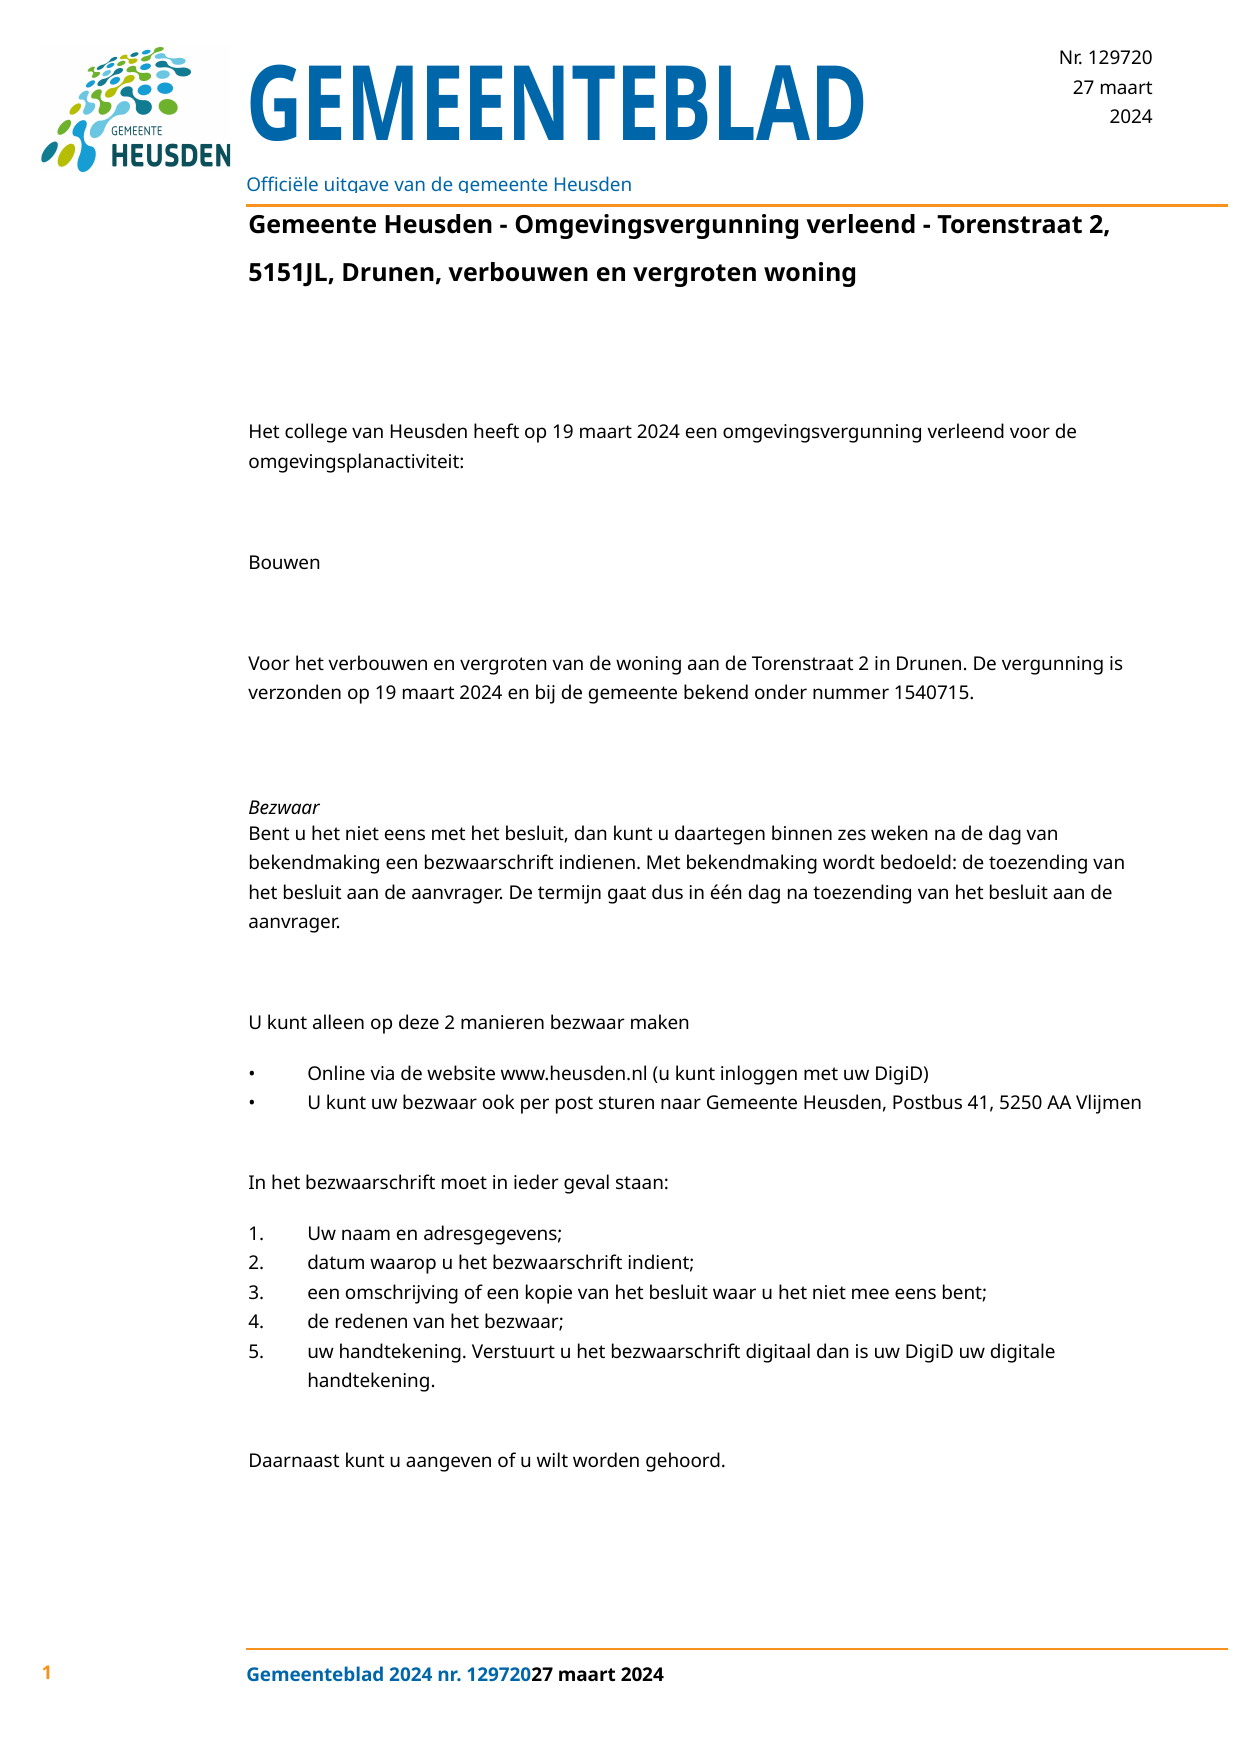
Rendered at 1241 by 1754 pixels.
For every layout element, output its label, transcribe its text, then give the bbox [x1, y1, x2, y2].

list uw handtekening. Verstuurt u het bezwaarschrift digitaal dan is uw DigiD uw digitale handtekening. [248, 1338, 1152, 1393]
list de redenen van het bezwaar; [248, 1308, 1152, 1334]
text Daarnaast kunt u aangeven of u wilt worden gehoord. [248, 1448, 1152, 1473]
text U kunt alleen op deze 2 manieren bezwaar maken [248, 1009, 1152, 1035]
text In het bezwaarschrift moet in ieder geval staan: [248, 1169, 1152, 1195]
list een omschrijving of een kopie van het besluit waar u het niet mee eens bent; [248, 1279, 1152, 1304]
text Bouwen [248, 549, 1152, 575]
text Bezwaar [248, 794, 1152, 820]
list U kunt uw bezwaar ook per post sturen naar Gemeente Heusden, Postbus 41, 5250 AA Vlijmen [248, 1089, 1152, 1115]
list Online via de website www.heusden.nl (u kunt inloggen met uw DigiD) [248, 1060, 1152, 1085]
list Uw naam en adresgegevens; [248, 1220, 1152, 1245]
picture [41, 47, 231, 172]
text Het college van Heusden heeft op 19 maart 2024 een omgevingsvergunning verleend voor de omgevingsplanactiviteit: [248, 419, 1152, 474]
list datum waarop u het bezwaarschrift indient; [248, 1249, 1152, 1275]
text Voor het verbouwen en vergroten van de woning aan de Torenstraat 2 in Drunen. De vergunning is verzonden op 19 maart 2024 en bij de gemeente bekend onder nummer 1540715. [248, 650, 1152, 705]
text Gemeente Heusden - Omgevingsvergunning verleend - Torenstraat 2, 5151JL, Drunen, verbouwen en vergroten woning [248, 207, 1152, 288]
text Bent u het niet eens met het besluit, dan kunt u daartegen binnen zes weken na de dag van bekendmaking een bezwaarschrift indienen. Met bekendmaking wordt bedoeld: de toezending van het besluit aan de aanvrager. De termijn gaat dus in één dag na toezending van het besluit aan de aanvrager. [248, 820, 1152, 934]
